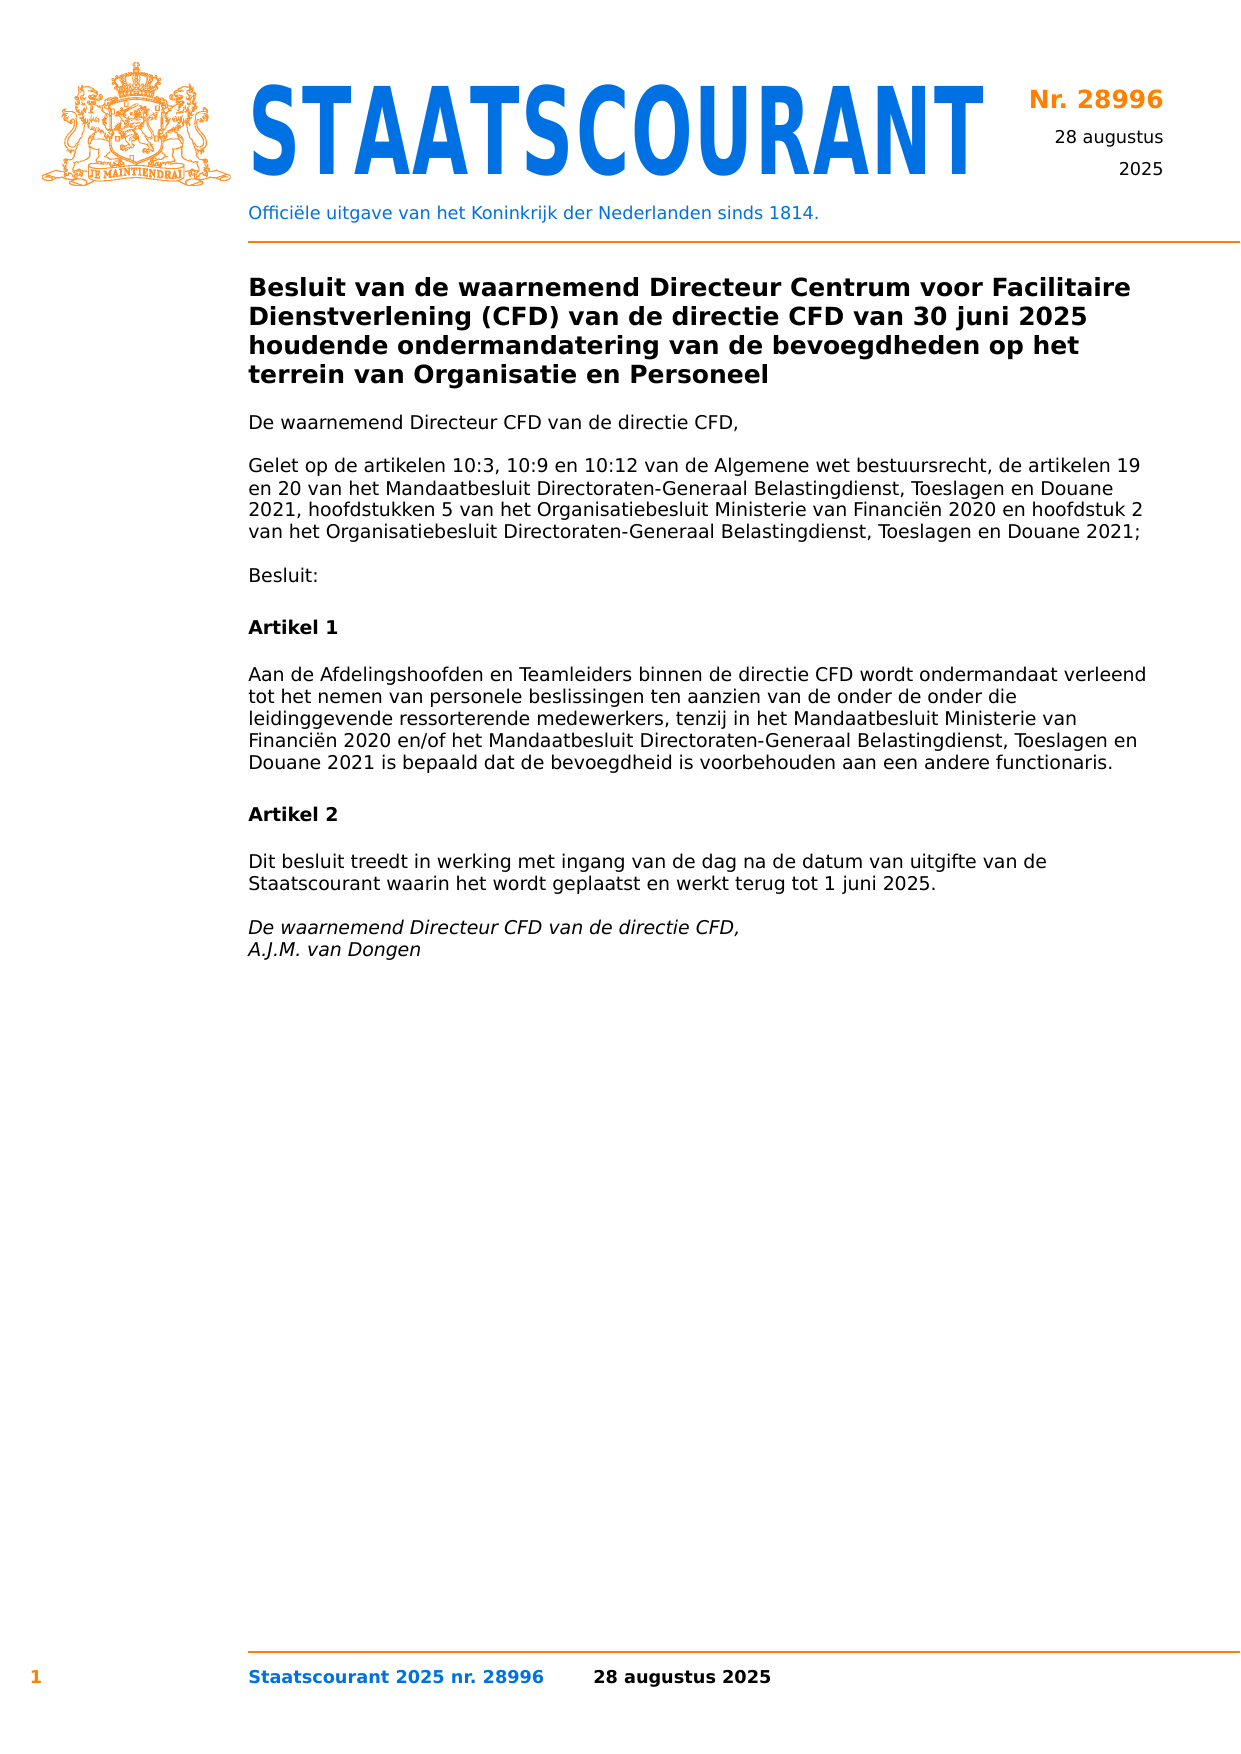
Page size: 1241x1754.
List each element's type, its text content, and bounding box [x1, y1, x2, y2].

subtitle Besluit van de waarnemend Directeur Centrum voor Facilitaire Dienstverlening (CFD) van de directie CFD van 30 juni 2025 houdende ondermandatering van de bevoegdheden op het terrein van Organisatie en Personeel [248, 273, 1163, 390]
text De waarnemend Directeur CFD van de directie CFD, A.J.M. van Dongen [248, 917, 1163, 961]
picture [41, 62, 231, 186]
text Besluit: [248, 565, 1163, 587]
text Dit besluit treedt in werking met ingang van de dag na de datum van uitgifte van de Staatscourant waarin het wordt geplaatst en werkt terug tot 1 juni 2025. [248, 851, 1163, 895]
table_header STAATSCOURANT [248, 62, 998, 203]
text De waarnemend Directeur CFD van de directie CFD, [248, 412, 1163, 433]
text Gelet op de artikelen 10:3, 10:9 en 10:12 van de Algemene wet bestuursrecht, de artikelen 19 en 20 van het Mandaatbesluit Directoraten-Generaal Belastingdienst, Toeslagen en Douane 2021, hoofdstukken 5 van het Organisatiebesluit Ministerie van Financiën 2020 en hoofdstuk 2 van het Organisatiebesluit Directoraten-Generaal Belastingdienst, Toeslagen en Douane 2021; [248, 455, 1163, 543]
table_cell 28 augustus [998, 121, 1240, 153]
text Aan de Afdelingshoofden en Teamleiders binnen de directie CFD wordt ondermandaat verleend tot het nemen van personele beslissingen ten aanzien van de onder de onder die leidinggevende ressorterende medewerkers, tenzij in het Mandaatbesluit Ministerie van Financiën 2020 en/of het Mandaatbesluit Directoraten-Generaal Belastingdienst, Toeslagen en Douane 2021 is bepaald dat de bevoegdheid is voorbehouden aan een andere functionaris. [248, 664, 1163, 774]
table_cell 2025 [998, 153, 1240, 203]
subtitle Artikel 2 [248, 804, 1163, 826]
subtitle Artikel 1 [248, 617, 1163, 639]
table_header Nr. 28996 [998, 62, 1240, 121]
table_cell Officiële uitgave van het Koninkrijk der Nederlanden sinds 1814. [248, 203, 1240, 241]
table_header [25, 62, 248, 241]
